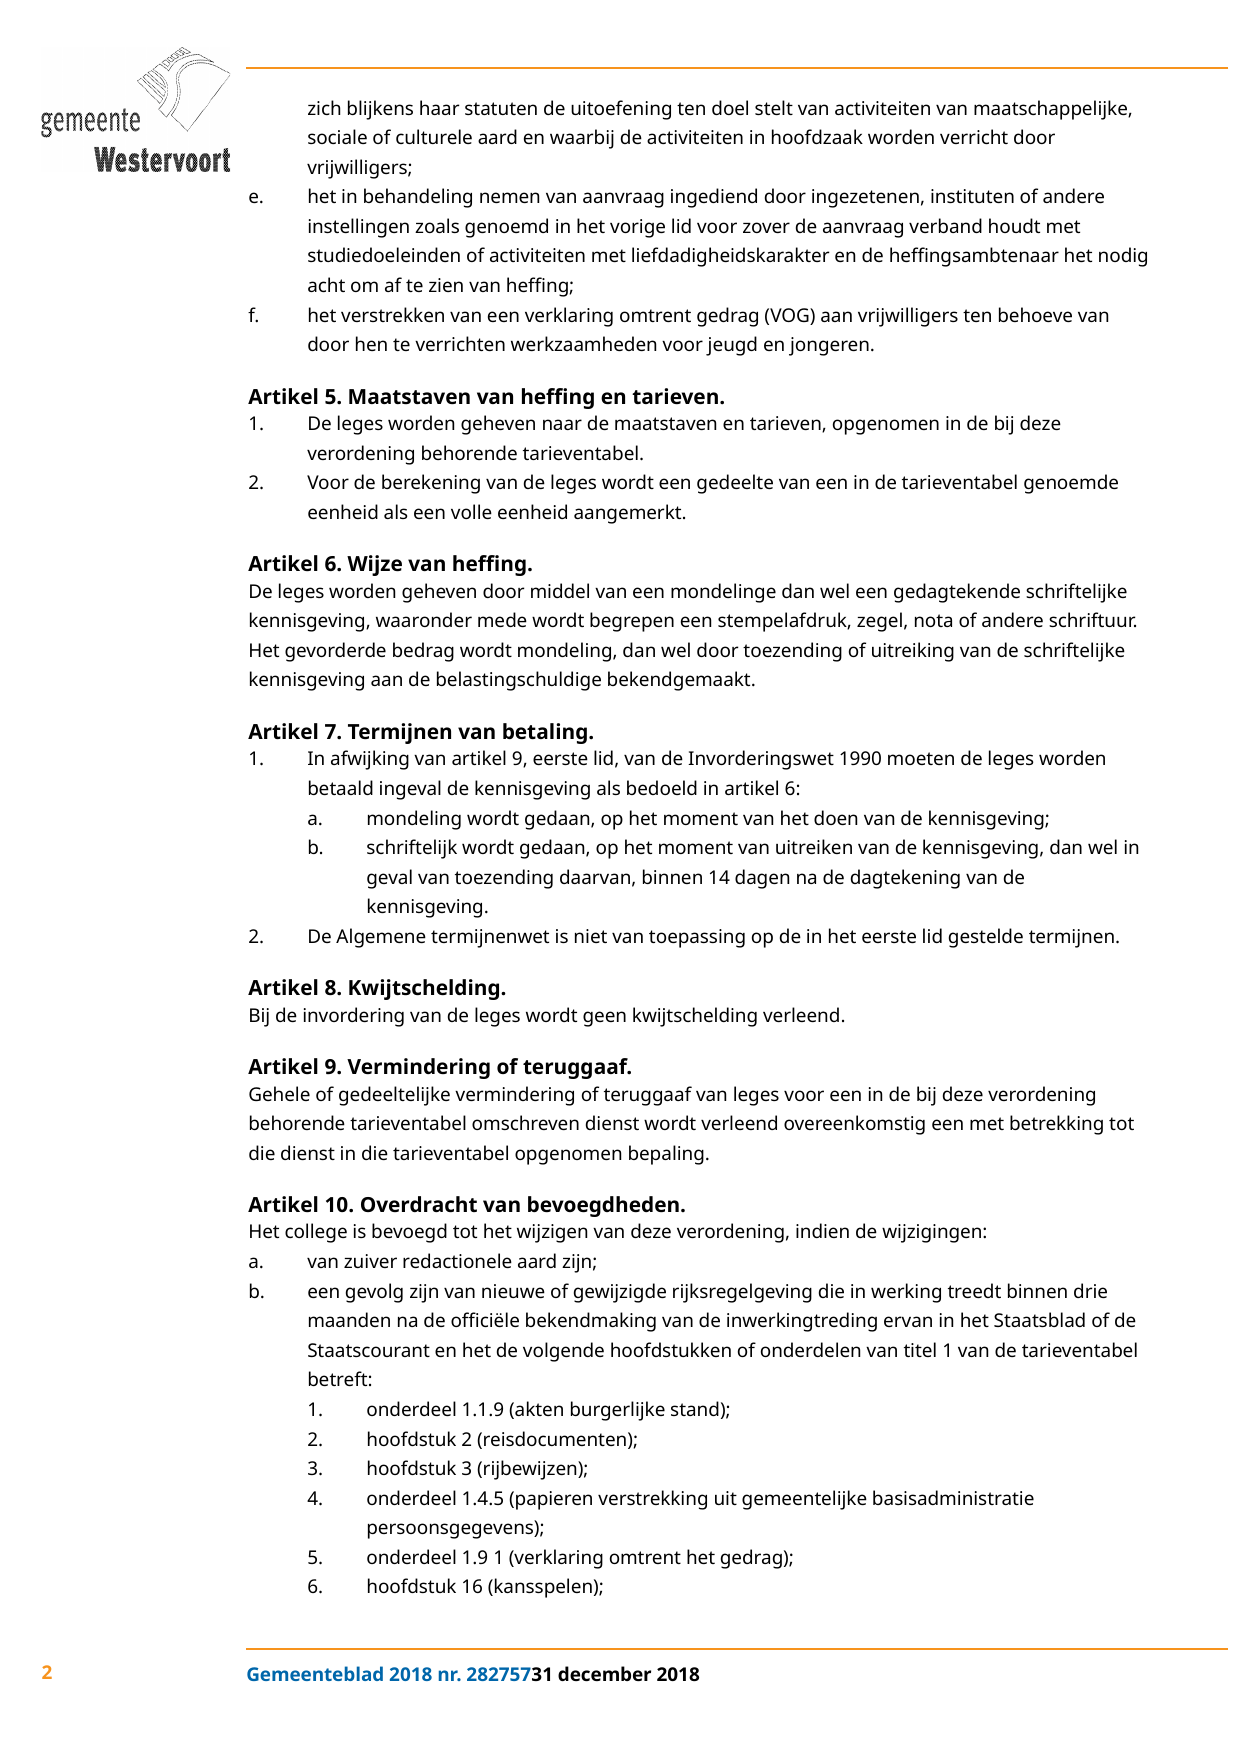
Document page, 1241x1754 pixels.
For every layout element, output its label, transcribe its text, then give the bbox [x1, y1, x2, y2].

list zich blijkens haar statuten de uitoefening ten doel stelt van activiteiten van maatschappelijke, sociale of culturele aard en waarbij de activiteiten in hoofdzaak worden verricht door vrijwilligers; [248, 95, 1152, 180]
text Artikel 7. Termijnen van betaling. [248, 717, 1152, 746]
text Artikel 5. Maatstaven van heffing en tarieven. [248, 382, 1152, 410]
text Artikel 8. Kwijtschelding. [248, 973, 1152, 1002]
list Voor de berekening van de leges wordt een gedeelte van een in de tarieventabel genoemde eenheid als een volle eenheid aangemerkt. [248, 469, 1152, 525]
list De Algemene termijnenwet is niet van toepassing op de in het eerste lid gestelde termijnen. [248, 923, 1152, 949]
list hoofdstuk 2 (reisdocumenten); [307, 1426, 1152, 1452]
list het verstrekken van een verklaring omtrent gedrag (VOG) aan vrijwilligers ten behoeve van door hen te verrichten werkzaamheden voor jeugd en jongeren. [248, 302, 1152, 357]
text Artikel 10. Overdracht van bevoegdheden. [248, 1190, 1152, 1219]
list hoofdstuk 16 (kansspelen); [307, 1574, 1152, 1599]
picture [41, 47, 231, 172]
list De leges worden geheven naar de maatstaven en tarieven, opgenomen in de bij deze verordening behorende tarieventabel. [248, 410, 1152, 466]
list onderdeel 1.1.9 (akten burgerlijke stand); [307, 1396, 1152, 1422]
list mondeling wordt gedaan, op het moment van het doen van de kennisgeving; [307, 805, 1152, 830]
text Het college is bevoegd tot het wijzigen van deze verordening, indien de wijzigingen: [248, 1219, 1152, 1244]
list van zuiver redactionele aard zijn; [248, 1248, 1152, 1274]
text De leges worden geheven door middel van een mondelinge dan wel een gedagtekende schriftelijke kennisgeving, waaronder mede wordt begrepen een stempelafdruk, zegel, nota of andere schriftuur. Het gevorderde bedrag wordt mondeling, dan wel door toezending of uitreiking van de schriftelijke kennisgeving aan de belastingschuldige bekendgemaakt. [248, 578, 1152, 692]
text Artikel 6. Wijze van heffing. [248, 549, 1152, 578]
list onderdeel 1.9 1 (verklaring omtrent het gedrag); [307, 1544, 1152, 1570]
text Artikel 9. Vermindering of teruggaaf. [248, 1052, 1152, 1081]
list hoofdstuk 3 (rijbewijzen); [307, 1455, 1152, 1481]
list een gevolg zijn van nieuwe of gewijzigde rijksregelgeving die in werking treedt binnen drie maanden na de officiële bekendmaking van de inwerkingtreding ervan in het Staatsblad of de Staatscourant en het de volgende hoofdstukken of onderdelen van titel 1 van de tarieventabel betreft: [248, 1278, 1152, 1392]
text Bij de invordering van de leges wordt geen kwijtschelding verleend. [248, 1002, 1152, 1028]
list In afwijking van artikel 9, eerste lid, van de Invorderingswet 1990 moeten de leges worden betaald ingeval de kennisgeving als bedoeld in artikel 6: [248, 746, 1152, 801]
list schriftelijk wordt gedaan, op het moment van uitreiken van de kennisgeving, dan wel in geval van toezending daarvan, binnen 14 dagen na de dagtekening van de kennisgeving. [307, 834, 1152, 919]
list het in behandeling nemen van aanvraag ingediend door ingezetenen, instituten of andere instellingen zoals genoemd in het vorige lid voor zover de aanvraag verband houdt met studiedoeleinden of activiteiten met liefdadigheidskarakter en de heffingsambtenaar het nodig acht om af te zien van heffing; [248, 183, 1152, 298]
text Gehele of gedeeltelijke vermindering of teruggaaf van leges voor een in de bij deze verordening behorende tarieventabel omschreven dienst wordt verleend overeenkomstig een met betrekking tot die dienst in die tarieventabel opgenomen bepaling. [248, 1081, 1152, 1166]
list onderdeel 1.4.5 (papieren verstrekking uit gemeentelijke basisadministratie persoonsgegevens); [307, 1485, 1152, 1540]
